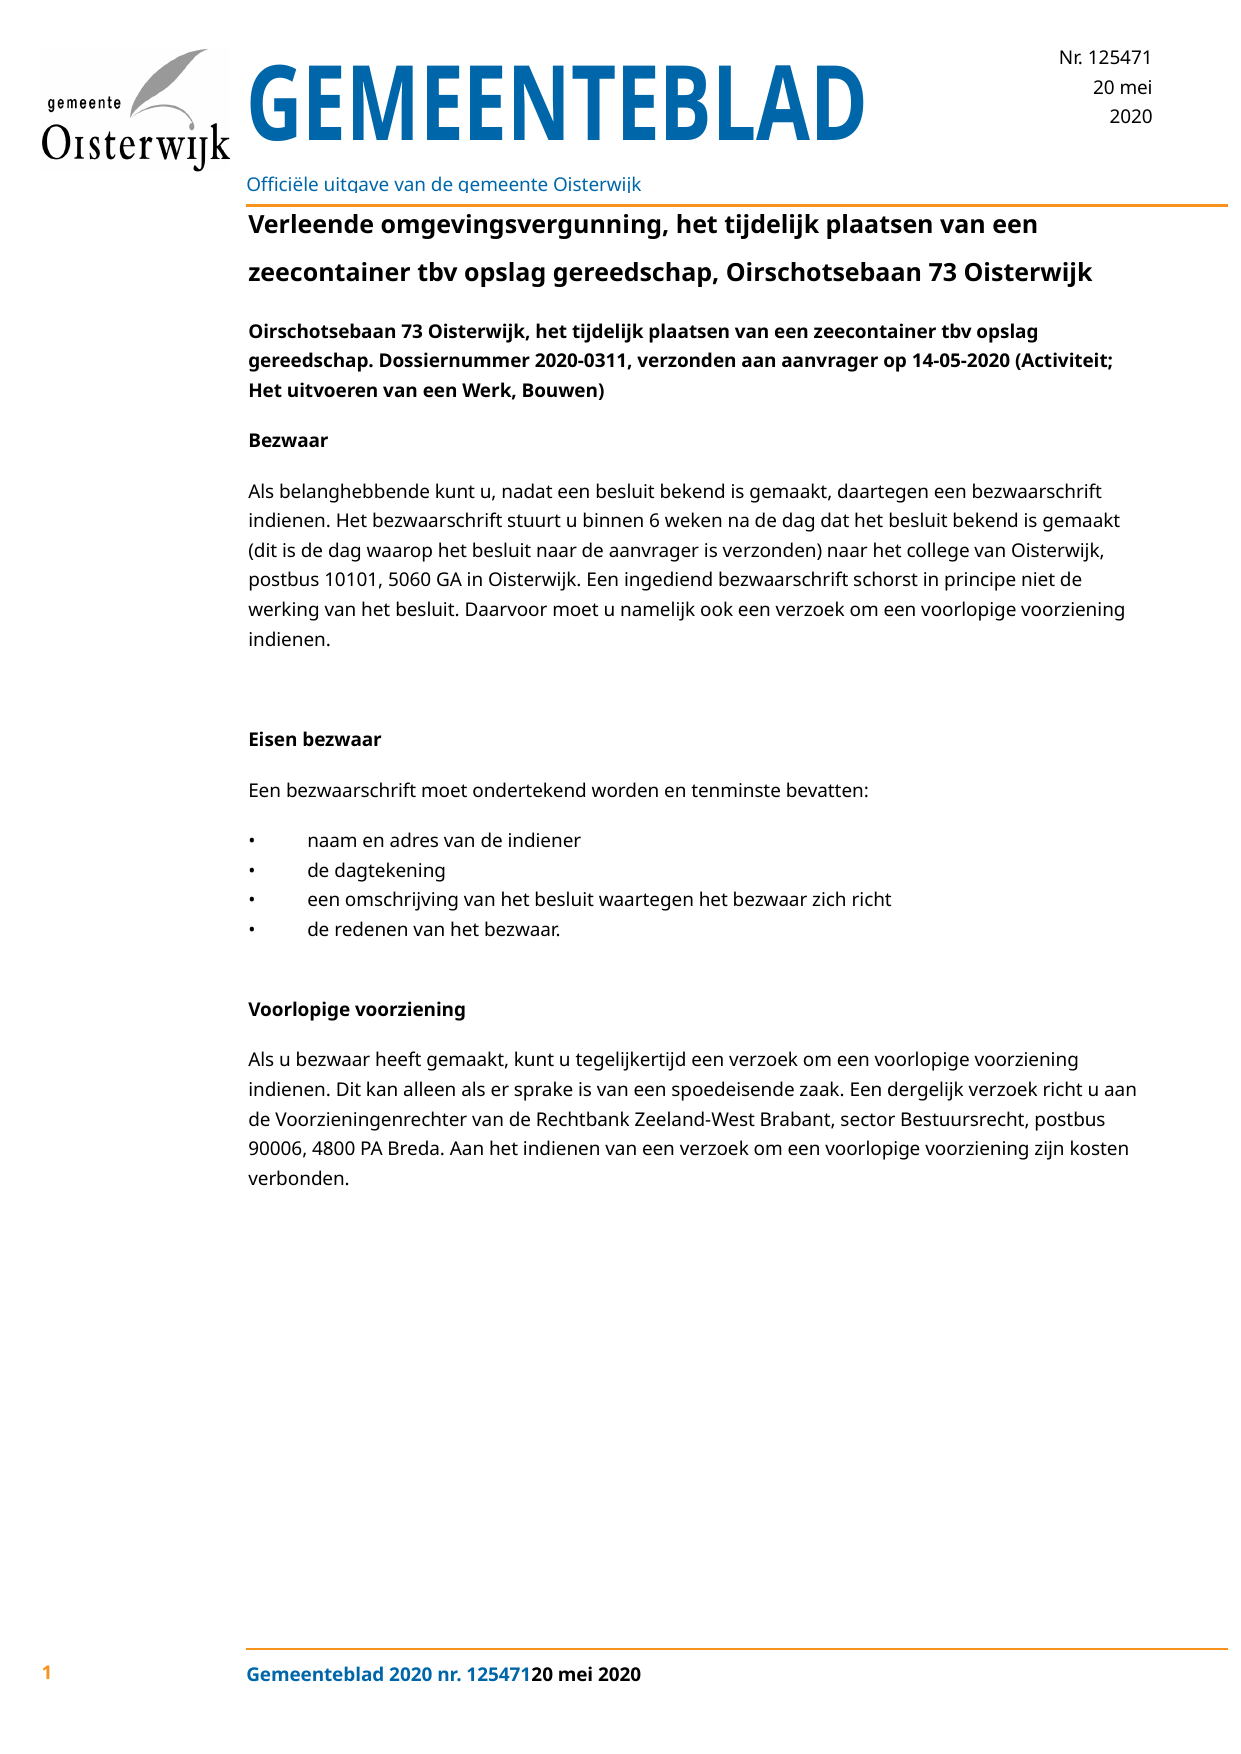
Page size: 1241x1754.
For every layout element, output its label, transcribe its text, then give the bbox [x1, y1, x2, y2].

text Bezwaar [248, 427, 1152, 453]
picture [41, 47, 231, 172]
text Als belanghebbende kunt u, nadat een besluit bekend is gemaakt, daartegen een bezwaarschrift indienen. Het bezwaarschrift stuurt u binnen 6 weken na de dag dat het besluit bekend is gemaakt (dit is de dag waarop het besluit naar de aanvrager is verzonden) naar het college van Oisterwijk, postbus 10101, 5060 GA in Oisterwijk. Een ingediend bezwaarschrift schorst in principe niet de werking van het besluit. Daarvoor moet u namelijk ook een verzoek om een voorlopige voorziening indienen. [248, 478, 1152, 652]
text Eisen bezwaar [248, 727, 1152, 752]
text Een bezwaarschrift moet ondertekend worden en tenminste bevatten: [248, 777, 1152, 803]
list naam en adres van de indiener [248, 827, 1152, 853]
list een omschrijving van het besluit waartegen het bezwaar zich richt [248, 887, 1152, 912]
text Als u bezwaar heeft gemaakt, kunt u tegelijkertijd een verzoek om een voorlopige voorziening indienen. Dit kan alleen als er sprake is van een spoedeisende zaak. Een dergelijk verzoek richt u aan de Voorzieningenrechter van de Rechtbank Zeeland-West Brabant, sector Bestuursrecht, postbus 90006, 4800 PA Breda. Aan het indienen van een verzoek om een voorlopige voorziening zijn kosten verbonden. [248, 1047, 1152, 1191]
text Verleende omgevingsvergunning, het tijdelijk plaatsen van een zeecontainer tbv opslag gereedschap, Oirschotsebaan 73 Oisterwijk [248, 207, 1152, 288]
text Oirschotsebaan 73 Oisterwijk, het tijdelijk plaatsen van een zeecontainer tbv opslag gereedschap. Dossiernummer 2020-0311, verzonden aan aanvrager op 14-05-2020 (Activiteit; Het uitvoeren van een Werk, Bouwen) [248, 318, 1152, 403]
text Voorlopige voorziening [248, 996, 1152, 1022]
list de redenen van het bezwaar. [248, 916, 1152, 942]
list de dagtekening [248, 857, 1152, 883]
